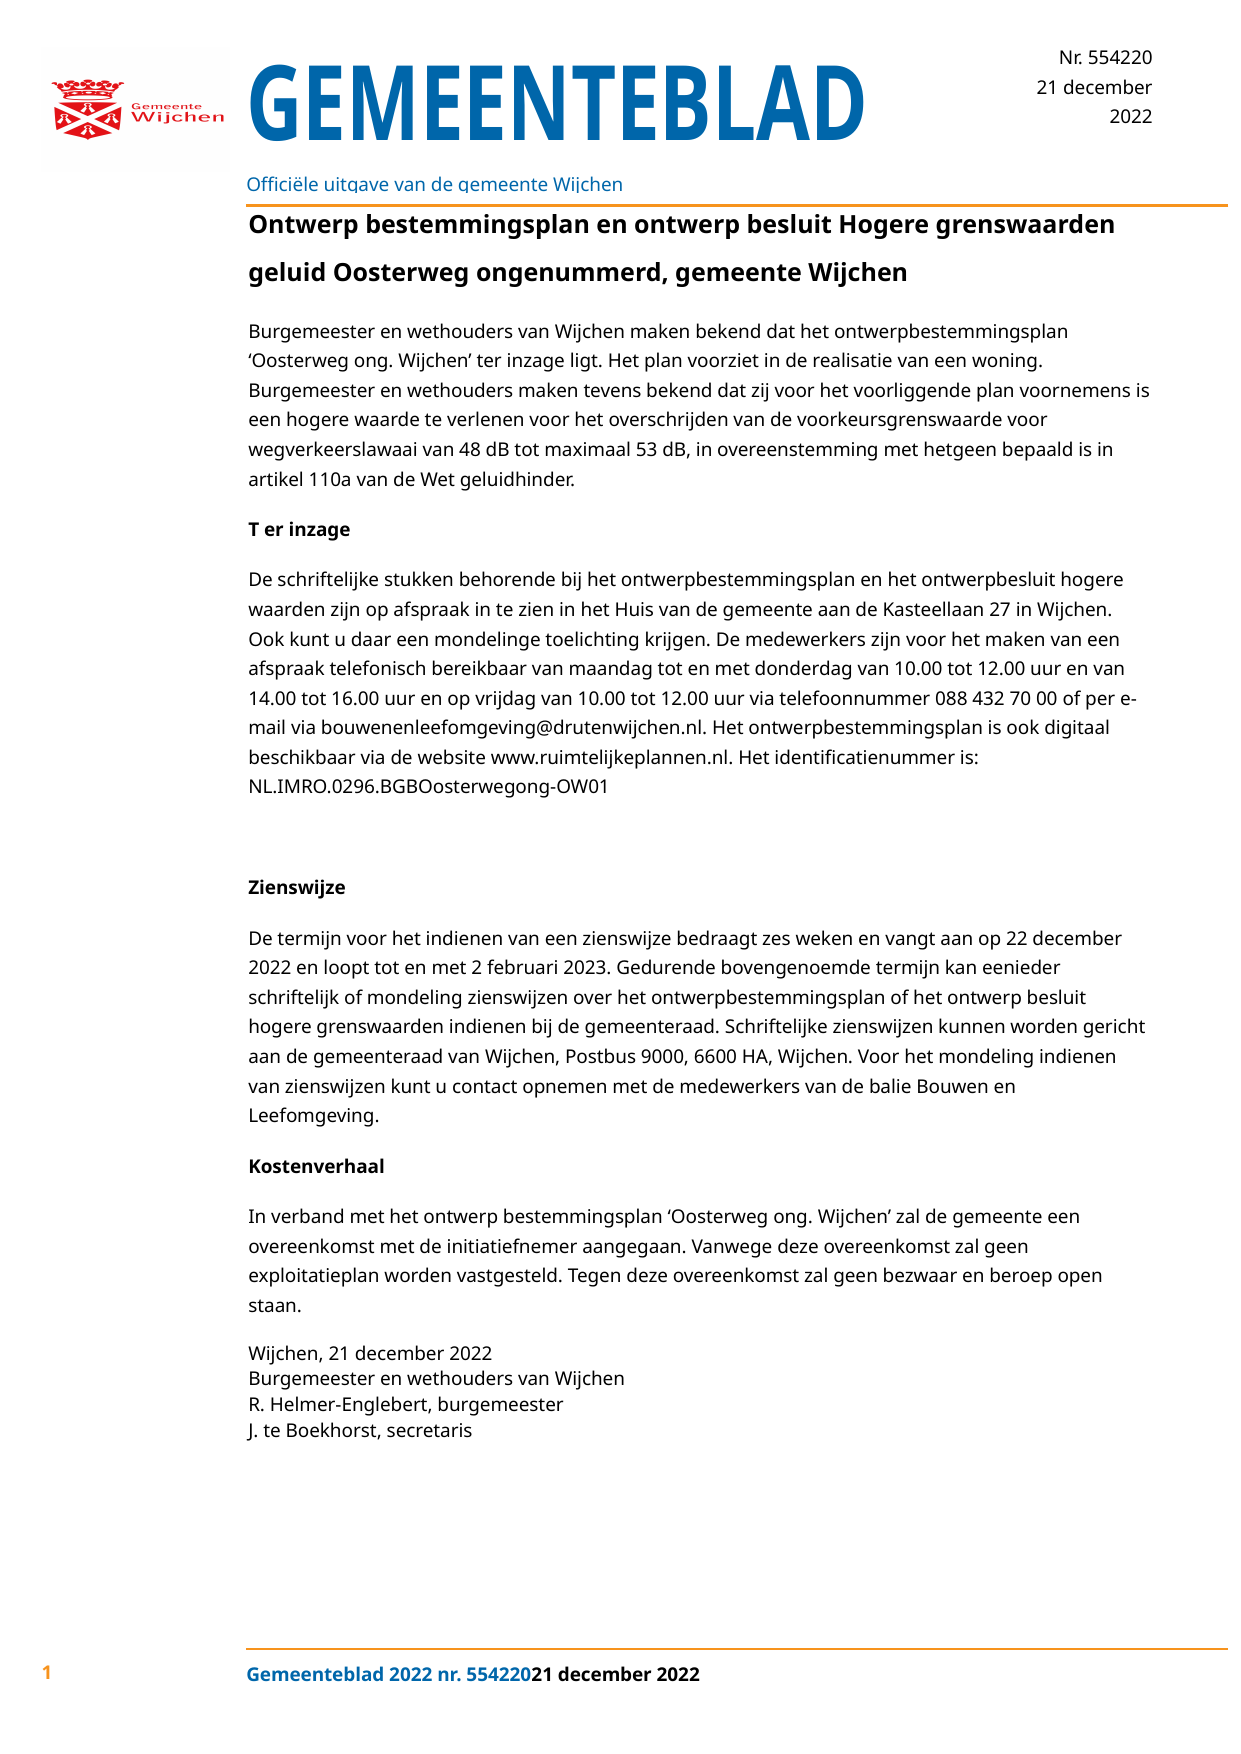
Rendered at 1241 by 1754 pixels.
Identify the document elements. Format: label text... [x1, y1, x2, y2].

text De schriftelijke stukken behorende bij het ontwerpbestemmingsplan en het ontwerpbesluit hogere waarden zijn op afspraak in te zien in het Huis van de gemeente aan de Kasteellaan 27 in Wijchen. Ook kunt u daar een mondelinge toelichting krijgen. De medewerkers zijn voor het maken van een afspraak telefonisch bereikbaar van maandag tot en met donderdag van 10.00 tot 12.00 uur en van 14.00 tot 16.00 uur en op vrijdag van 10.00 tot 12.00 uur via telefoonnummer 088 432 70 00 of per e-mail via bouwenenleefomgeving@drutenwijchen.nl. Het ontwerpbestemmingsplan is ook digitaal beschikbaar via de website www.ruimtelijkeplannen.nl. Het identificatienummer is: NL.IMRO.0296.BGBOosterwegong-OW01 [248, 567, 1152, 799]
text T er inzage [248, 516, 1152, 542]
picture [41, 47, 231, 172]
text Kostenverhaal [248, 1153, 1152, 1179]
text Burgemeester en wethouders van Wijchen maken bekend dat het ontwerpbestemmingsplan ‘Oosterweg ong. Wijchen’ ter inzage ligt. Het plan voorziet in de realisatie van een woning. Burgemeester en wethouders maken tevens bekend dat zij voor het voorliggende plan voornemens is een hogere waarde te verlenen voor het overschrijden van de voorkeursgrenswaarde voor wegverkeerslawaai van 48 dB tot maximaal 53 dB, in overeenstemming met hetgeen bepaald is in artikel 110a van de Wet geluidhinder. [248, 318, 1152, 492]
text De termijn voor het indienen van een zienswijze bedraagt zes weken en vangt aan op 22 december 2022 en loopt tot en met 2 februari 2023. Gedurende bovengenoemde termijn kan eenieder schriftelijk of mondeling zienswijzen over het ontwerpbestemmingsplan of het ontwerp besluit hogere grenswaarden indienen bij de gemeenteraad. Schriftelijke zienswijzen kunnen worden gericht aan de gemeenteraad van Wijchen, Postbus 9000, 6600 HA, Wijchen. Voor het mondeling indienen van zienswijzen kunt u contact opnemen met de medewerkers van de balie Bouwen en Leefomgeving. [248, 925, 1152, 1128]
text Ontwerp bestemmingsplan en ontwerp besluit Hogere grenswaarden geluid Oosterweg ongenummerd, gemeente Wijchen [248, 207, 1152, 288]
text R. Helmer-Englebert, burgemeester [248, 1391, 1152, 1417]
text J. te Boekhorst, secretaris [248, 1417, 1152, 1443]
text In verband met het ontwerp bestemmingsplan ‘Oosterweg ong. Wijchen’ zal de gemeente een overeenkomst met de initiatiefnemer aangegaan. Vanwege deze overeenkomst zal geen exploitatieplan worden vastgesteld. Tegen deze overeenkomst zal geen bezwaar en beroep open staan. [248, 1203, 1152, 1318]
text Zienswijze [248, 874, 1152, 900]
text Burgemeester en wethouders van Wijchen [248, 1366, 1152, 1391]
text Wijchen, 21 december 2022 [248, 1340, 1152, 1366]
